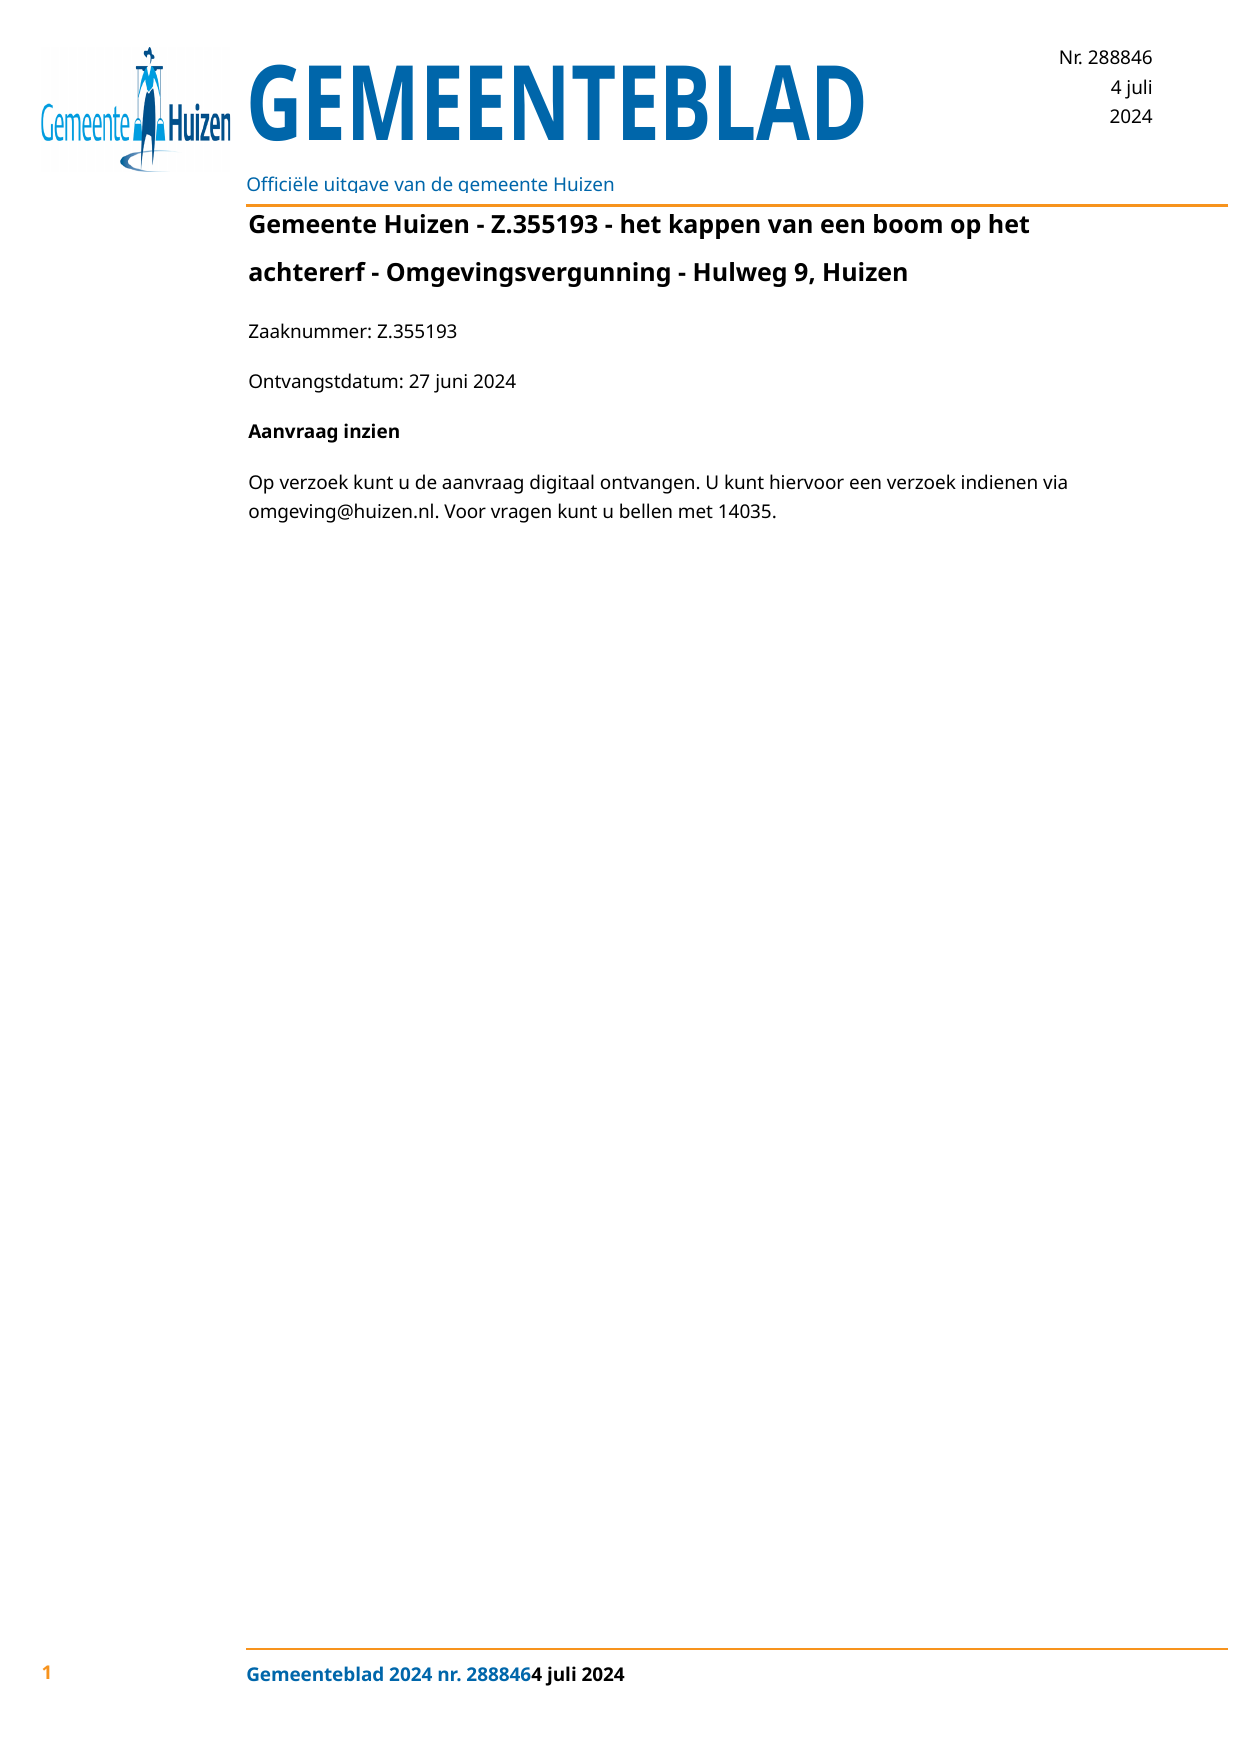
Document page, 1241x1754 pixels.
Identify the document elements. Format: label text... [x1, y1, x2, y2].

text Op verzoek kunt u de aanvraag digitaal ontvangen. U kunt hiervoor een verzoek indienen via omgeving@huizen.nl. Voor vragen kunt u bellen met 14035. [248, 469, 1152, 524]
text Aanvraag inzien [248, 419, 1152, 444]
text Zaaknummer: Z.355193 [248, 318, 1152, 344]
text Ontvangstdatum: 27 juni 2024 [248, 368, 1152, 394]
picture [41, 47, 231, 172]
text Gemeente Huizen - Z.355193 - het kappen van een boom op het achtererf - Omgevingsvergunning - Hulweg 9, Huizen [248, 207, 1152, 288]
